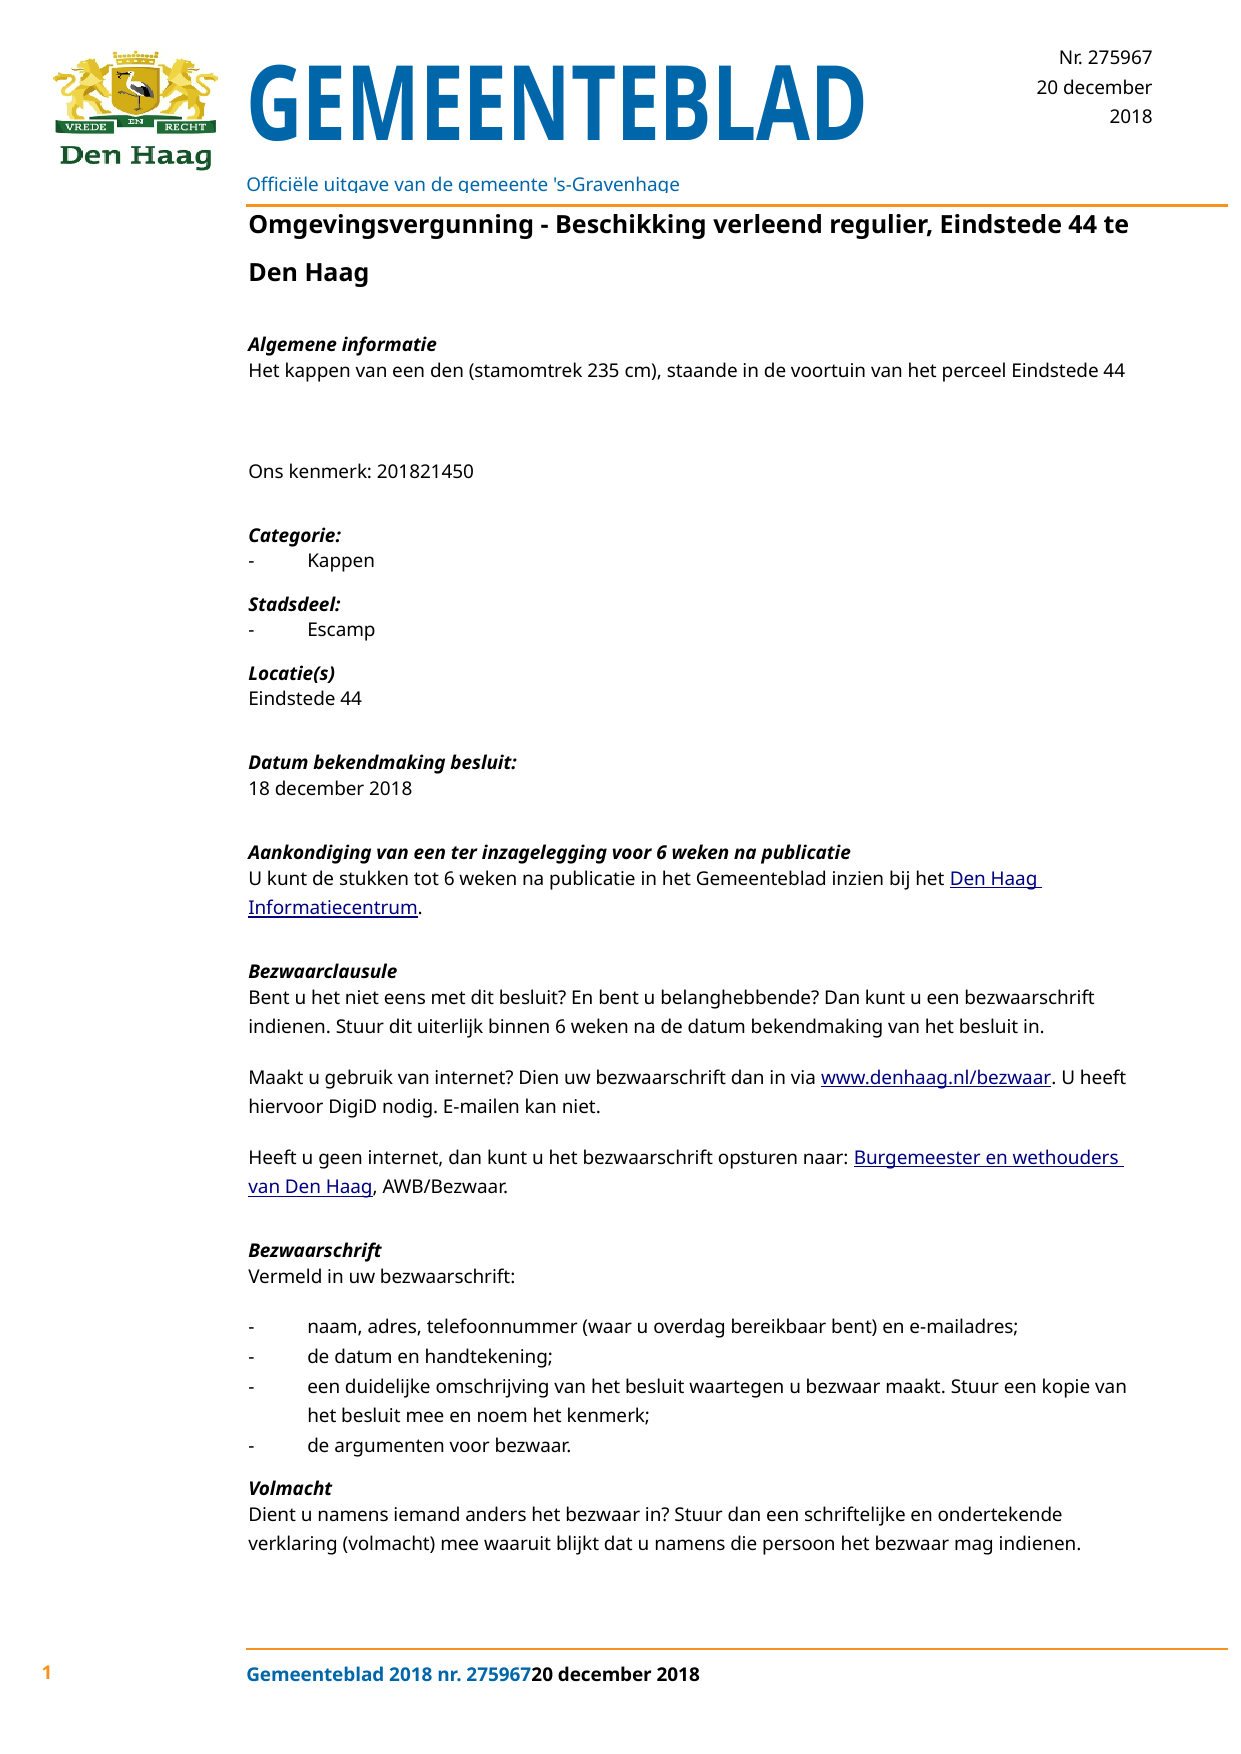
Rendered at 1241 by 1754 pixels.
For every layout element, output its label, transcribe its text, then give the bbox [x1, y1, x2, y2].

text Categorie: [248, 522, 1152, 548]
text Datum bekendmaking besluit: [248, 749, 1152, 775]
list Escamp [248, 617, 1152, 642]
list naam, adres, telefoonnummer (waar u overdag bereikbaar bent) en e-mailadres; [248, 1314, 1152, 1339]
text Maakt u gebruik van internet? Dien uw bezwaarschrift dan in via www.denhaag.nl/bezwaar. U heeft hiervoor DigiD nodig. E-mailen kan niet. [248, 1064, 1152, 1119]
text Bezwaarclausule [248, 958, 1152, 984]
list een duidelijke omschrijving van het besluit waartegen u bezwaar maakt. Stuur een kopie van het besluit mee en noem het kenmerk; [248, 1373, 1152, 1428]
text Omgevingsvergunning - Beschikking verleend regulier, Eindstede 44 te Den Haag [248, 207, 1152, 288]
text Ons kenmerk: 201821450 [248, 458, 1152, 484]
text Het kappen van een den (stamomtrek 235 cm), staande in de voortuin van het perceel Eindstede 44 [248, 357, 1152, 383]
list de datum en handtekening; [248, 1343, 1152, 1369]
text Dient u namens iemand anders het bezwaar in? Stuur dan een schriftelijke en ondertekende verklaring (volmacht) mee waaruit blijkt dat u namens die persoon het bezwaar mag indienen. [248, 1501, 1152, 1556]
text Bent u het niet eens met dit besluit? En bent u belanghebbende? Dan kunt u een bezwaarschrift indienen. Stuur dit uiterlijk binnen 6 weken na de datum bekendmaking van het besluit in. [248, 984, 1152, 1039]
picture [41, 47, 231, 172]
text U kunt de stukken tot 6 weken na publicatie in het Gemeenteblad inzien bij het Den Haag Informatiecentrum. [248, 865, 1152, 920]
list Kappen [248, 548, 1152, 573]
text Stadsdeel: [248, 591, 1152, 617]
text Eindstede 44 [248, 685, 1152, 711]
text Vermeld in uw bezwaarschrift: [248, 1263, 1152, 1289]
text Volmacht [248, 1475, 1152, 1501]
list de argumenten voor bezwaar. [248, 1432, 1152, 1458]
text Algemene informatie [248, 331, 1152, 357]
text Aankondiging van een ter inzagelegging voor 6 weken na publicatie [248, 839, 1152, 865]
text Heeft u geen internet, dan kunt u het bezwaarschrift opsturen naar: Burgemeester en wethouders van Den Haag, AWB/Bezwaar. [248, 1144, 1152, 1199]
text 18 december 2018 [248, 775, 1152, 801]
text Bezwaarschrift [248, 1238, 1152, 1263]
text Locatie(s) [248, 660, 1152, 685]
